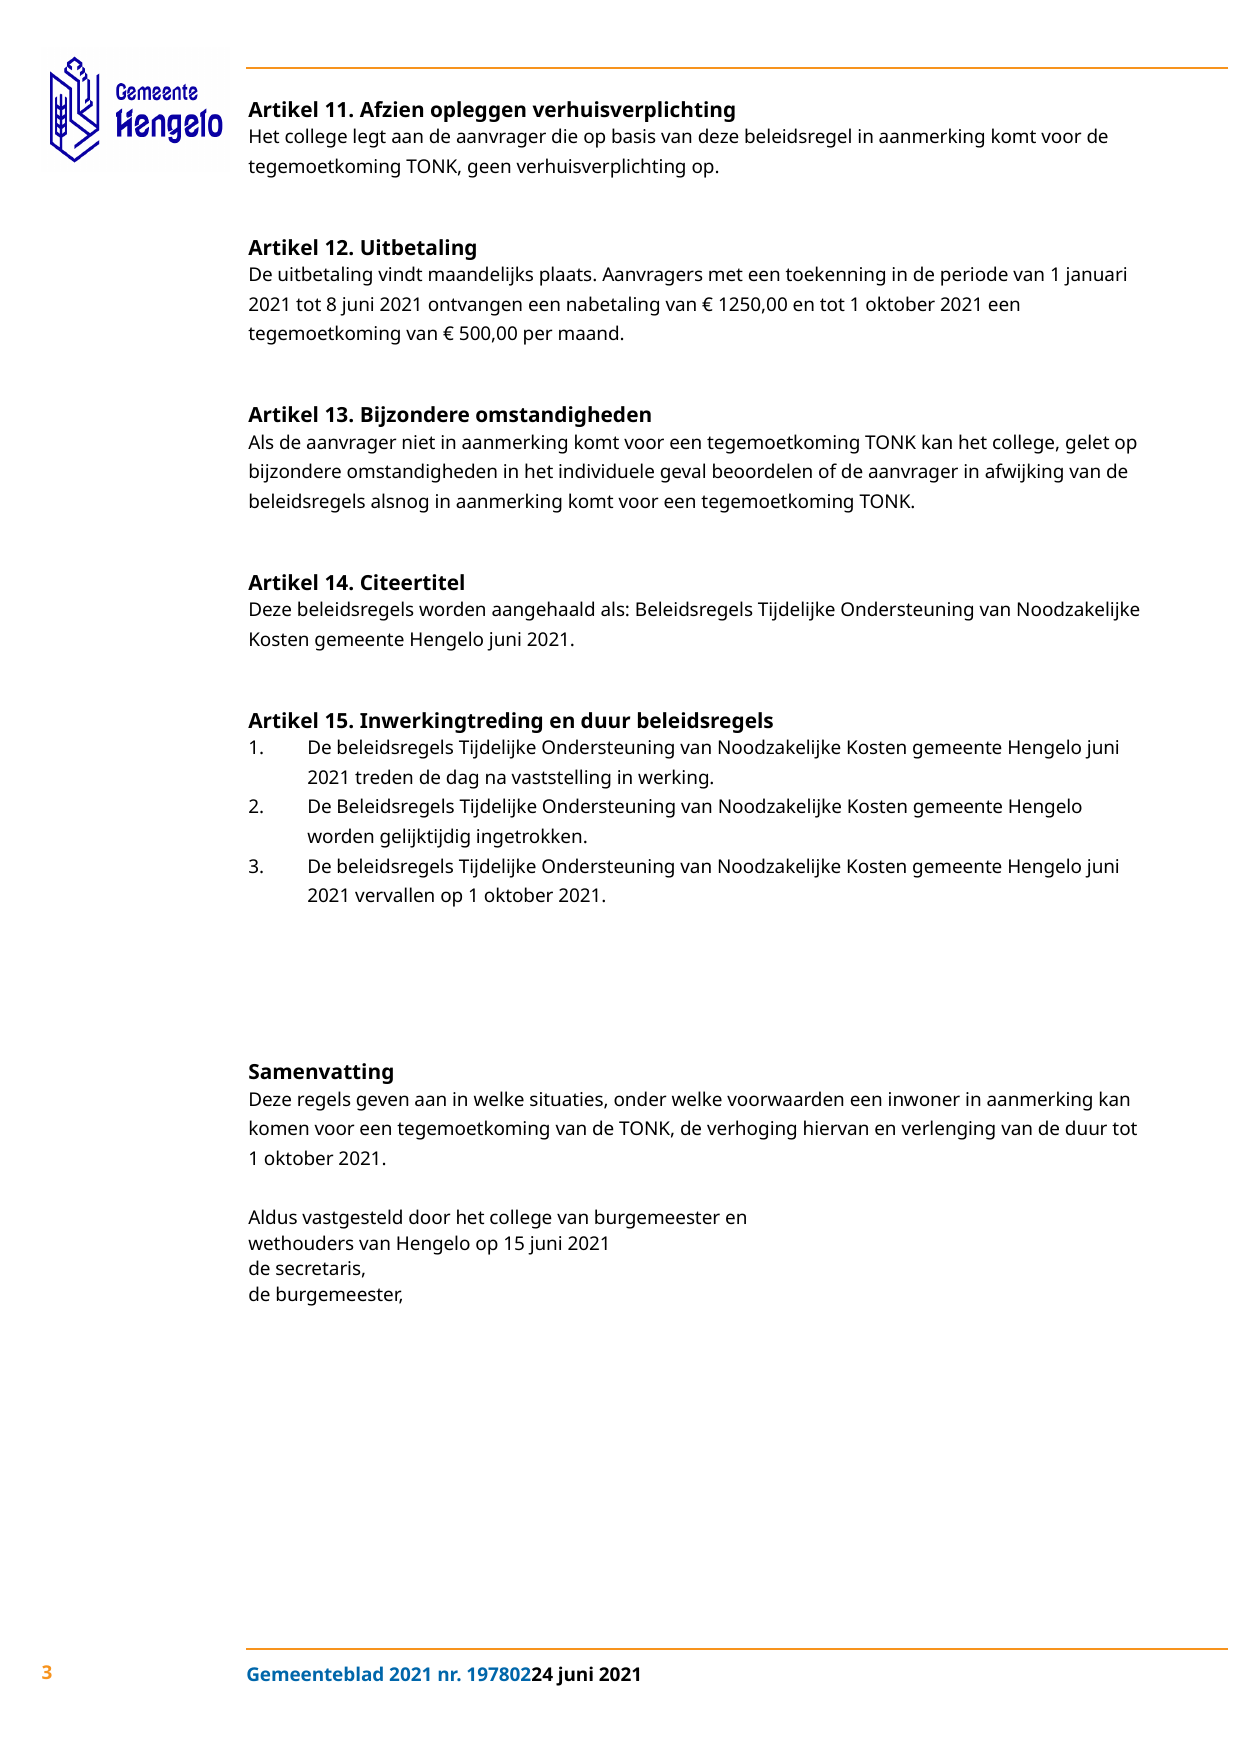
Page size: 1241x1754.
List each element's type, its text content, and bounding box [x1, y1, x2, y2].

text Als de aanvrager niet in aanmerking komt voor een tegemoetkoming TONK kan het college, gelet op bijzondere omstandigheden in het individuele geval beoordelen of de aanvrager in afwijking van de beleidsregels alsnog in aanmerking komt voor een tegemoetkoming TONK. [248, 429, 1152, 514]
text de burgemeester, [248, 1281, 1152, 1307]
text Artikel 15. Inwerkingtreding en duur beleidsregels [248, 706, 1152, 734]
text Aldus vastgesteld door het college van burgemeester en [248, 1204, 1152, 1230]
text Artikel 14. Citeertitel [248, 568, 1152, 596]
list De beleidsregels Tijdelijke Ondersteuning van Noodzakelijke Kosten gemeente Hengelo juni 2021 treden de dag na vaststelling in werking. [248, 734, 1152, 790]
text De uitbetaling vindt maandelijks plaats. Aanvragers met een toekenning in de periode van 1 januari 2021 tot 8 juni 2021 ontvangen een nabetaling van € 1250,00 en tot 1 oktober 2021 een tegemoetkoming van € 500,00 per maand. [248, 261, 1152, 346]
text Deze beleidsregels worden aangehaald als: Beleidsregels Tijdelijke Ondersteuning van Noodzakelijke Kosten gemeente Hengelo juni 2021. [248, 596, 1152, 652]
text de secretaris, [248, 1256, 1152, 1281]
text Het college legt aan de aanvrager die op basis van deze beleidsregel in aanmerking komt voor de tegemoetkoming TONK, geen verhuisverplichting op. [248, 123, 1152, 178]
text Deze regels geven aan in welke situaties, onder welke voorwaarden een inwoner in aanmerking kan komen voor een tegemoetkoming van de TONK, de verhoging hiervan en verlenging van de duur tot 1 oktober 2021. [248, 1086, 1152, 1171]
text Artikel 12. Uitbetaling [248, 233, 1152, 261]
text Artikel 11. Afzien opleggen verhuisverplichting [248, 95, 1152, 123]
list De Beleidsregels Tijdelijke Ondersteuning van Noodzakelijke Kosten gemeente Hengelo worden gelijktijdig ingetrokken. [248, 794, 1152, 849]
list De beleidsregels Tijdelijke Ondersteuning van Noodzakelijke Kosten gemeente Hengelo juni 2021 vervallen op 1 oktober 2021. [248, 853, 1152, 908]
text Samenvatting [248, 1057, 1152, 1086]
text wethouders van Hengelo op 15 juni 2021 [248, 1230, 1152, 1256]
picture [41, 47, 231, 172]
text Artikel 13. Bijzondere omstandigheden [248, 400, 1152, 429]
